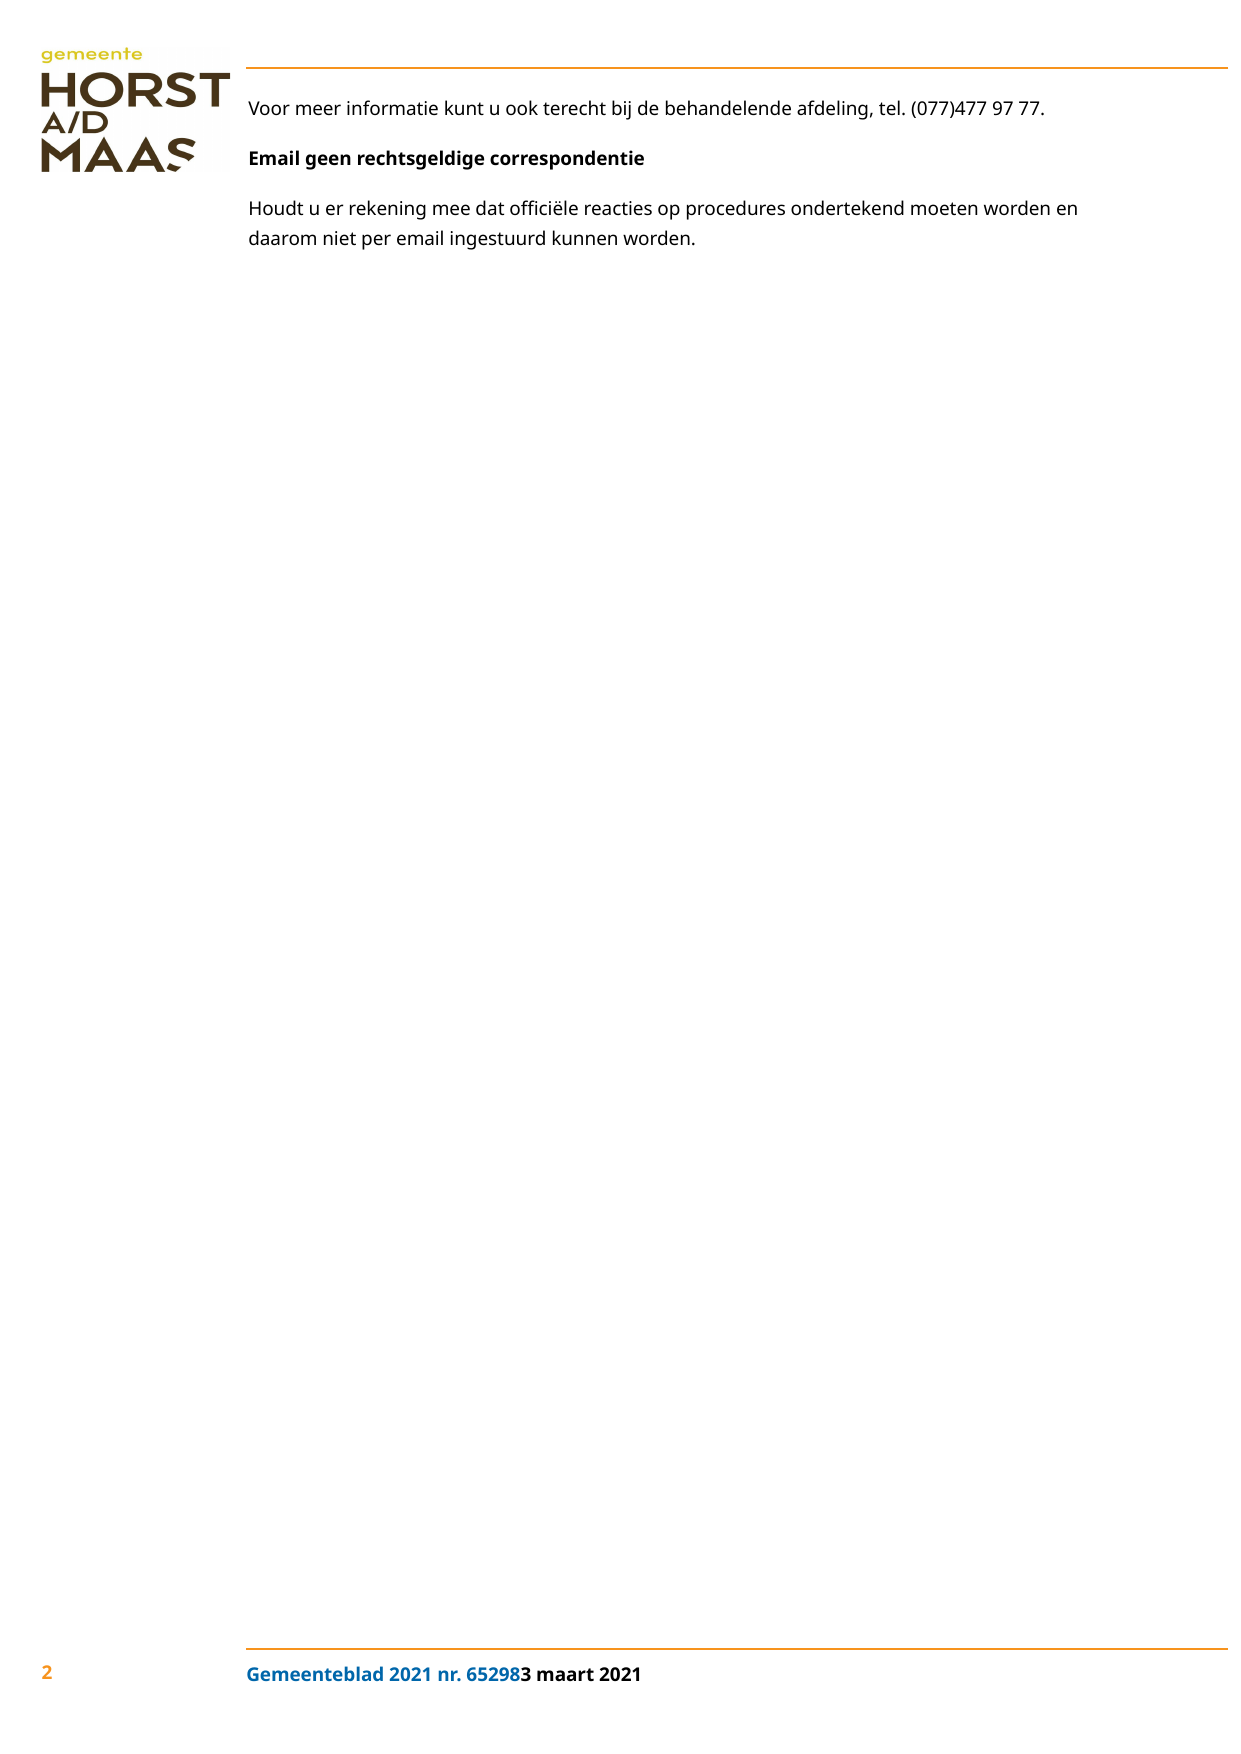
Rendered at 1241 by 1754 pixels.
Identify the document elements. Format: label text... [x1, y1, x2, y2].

picture [41, 47, 231, 172]
text Email geen rechtsgeldige correspondentie [248, 145, 1152, 171]
text Houdt u er rekening mee dat officiële reacties op procedures ondertekend moeten worden en daarom niet per email ingestuurd kunnen worden. [248, 196, 1152, 251]
text Voor meer informatie kunt u ook terecht bij de behandelende afdeling, tel. (077)477 97 77. [248, 95, 1152, 121]
